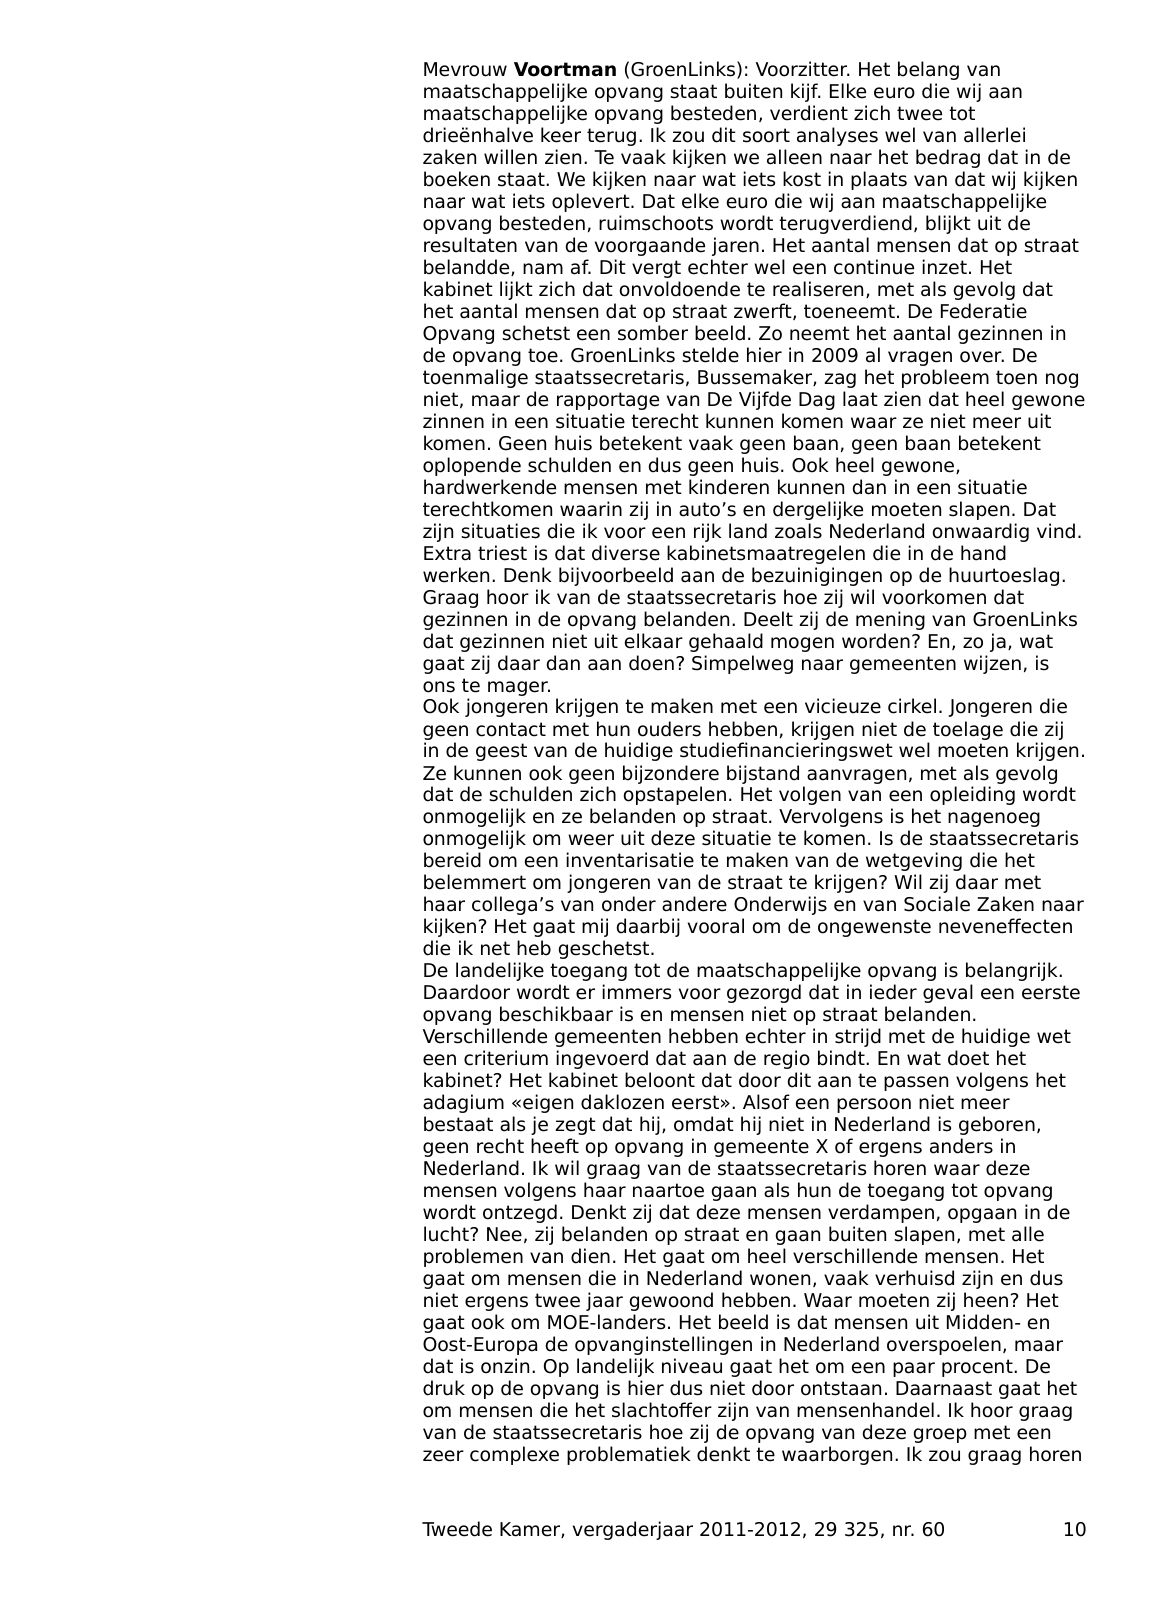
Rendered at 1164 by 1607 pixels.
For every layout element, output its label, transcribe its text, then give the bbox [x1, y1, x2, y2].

text De landelijke toegang tot de maatschappelijke opvang is belangrijk. Daardoor wordt er immers voor gezorgd dat in ieder geval een eerste opvang beschikbaar is en mensen niet op straat belanden. Verschillende gemeenten hebben echter in strijd met de huidige wet een criterium ingevoerd dat aan de regio bindt. En wat doet het kabinet? Het kabinet beloont dat door dit aan te passen volgens het adagium «eigen daklozen eerst». Alsof een persoon niet meer bestaat als je zegt dat hij, omdat hij niet in Nederland is geboren, geen recht heeft op opvang in gemeente X of ergens anders in Nederland. Ik wil graag van de staatssecretaris horen waar deze mensen volgens haar naartoe gaan als hun de toegang tot opvang wordt ontzegd. Denkt zij dat deze mensen verdampen, opgaan in de lucht? Nee, zij belanden op straat en gaan buiten slapen, met alle problemen van dien. Het gaat om heel verschillende mensen. Het gaat om mensen die in Nederland wonen, vaak verhuisd zijn en dus niet ergens twee jaar gewoond hebben. Waar moeten zij heen? Het gaat ook om MOE-landers. Het beeld is dat mensen uit Midden- en Oost-Europa de opvanginstellingen in Nederland overspoelen, maar dat is onzin. Op landelijk niveau gaat het om een paar procent. De druk op de opvang is hier dus niet door ontstaan. Daarnaast gaat het om mensen die het slachtoffer zijn van mensenhandel. Ik hoor graag van de staatssecretaris hoe zij de opvang van deze groep met een zeer complexe problematiek denkt te waarborgen. Ik zou graag horen [422, 960, 1087, 1466]
text Mevrouw Voortman (GroenLinks): Voorzitter. Het belang van maatschappelijke opvang staat buiten kijf. Elke euro die wij aan maatschappelijke opvang besteden, verdient zich twee tot drieënhalve keer terug. Ik zou dit soort analyses wel van allerlei zaken willen zien. Te vaak kijken we alleen naar het bedrag dat in de boeken staat. We kijken naar wat iets kost in plaats van dat wij kijken naar wat iets oplevert. Dat elke euro die wij aan maatschappelijke opvang besteden, ruimschoots wordt terugverdiend, blijkt uit de resultaten van de voorgaande jaren. Het aantal mensen dat op straat belandde, nam af. Dit vergt echter wel een continue inzet. Het kabinet lijkt zich dat onvoldoende te realiseren, met als gevolg dat het aantal mensen dat op straat zwerft, toeneemt. De Federatie Opvang schetst een somber beeld. Zo neemt het aantal gezinnen in de opvang toe. GroenLinks stelde hier in 2009 al vragen over. De toenmalige staatssecretaris, Bussemaker, zag het probleem toen nog niet, maar de rapportage van De Vijfde Dag laat zien dat heel gewone zinnen in een situatie terecht kunnen komen waar ze niet meer uit komen. Geen huis betekent vaak geen baan, geen baan betekent oplopende schulden en dus geen huis. Ook heel gewone, hardwerkende mensen met kinderen kunnen dan in een situatie terechtkomen waarin zij in auto’s en dergelijke moeten slapen. Dat zijn situaties die ik voor een rijk land zoals Nederland onwaardig vind. Extra triest is dat diverse kabinetsmaatregelen die in de hand werken. Denk bijvoorbeeld aan de bezuinigingen op de huurtoeslag. Graag hoor ik van de staatssecretaris hoe zij wil voorkomen dat gezinnen in de opvang belanden. Deelt zij de mening van GroenLinks dat gezinnen niet uit elkaar gehaald mogen worden? En, zo ja, wat gaat zij daar dan aan doen? Simpelweg naar gemeenten wijzen, is ons te mager. [422, 59, 1087, 696]
text Ook jongeren krijgen te maken met een vicieuze cirkel. Jongeren die geen contact met hun ouders hebben, krijgen niet de toelage die zij in de geest van de huidige studiefinancieringswet wel moeten krijgen. Ze kunnen ook geen bijzondere bijstand aanvragen, met als gevolg dat de schulden zich opstapelen. Het volgen van een opleiding wordt onmogelijk en ze belanden op straat. Vervolgens is het nagenoeg onmogelijk om weer uit deze situatie te komen. Is de staatssecretaris bereid om een inventarisatie te maken van de wetgeving die het belemmert om jongeren van de straat te krijgen? Wil zij daar met haar collega’s van onder andere Onderwijs en van Sociale Zaken naar kijken? Het gaat mij daarbij vooral om de ongewenste neveneffecten die ik net heb geschetst. [422, 696, 1087, 960]
